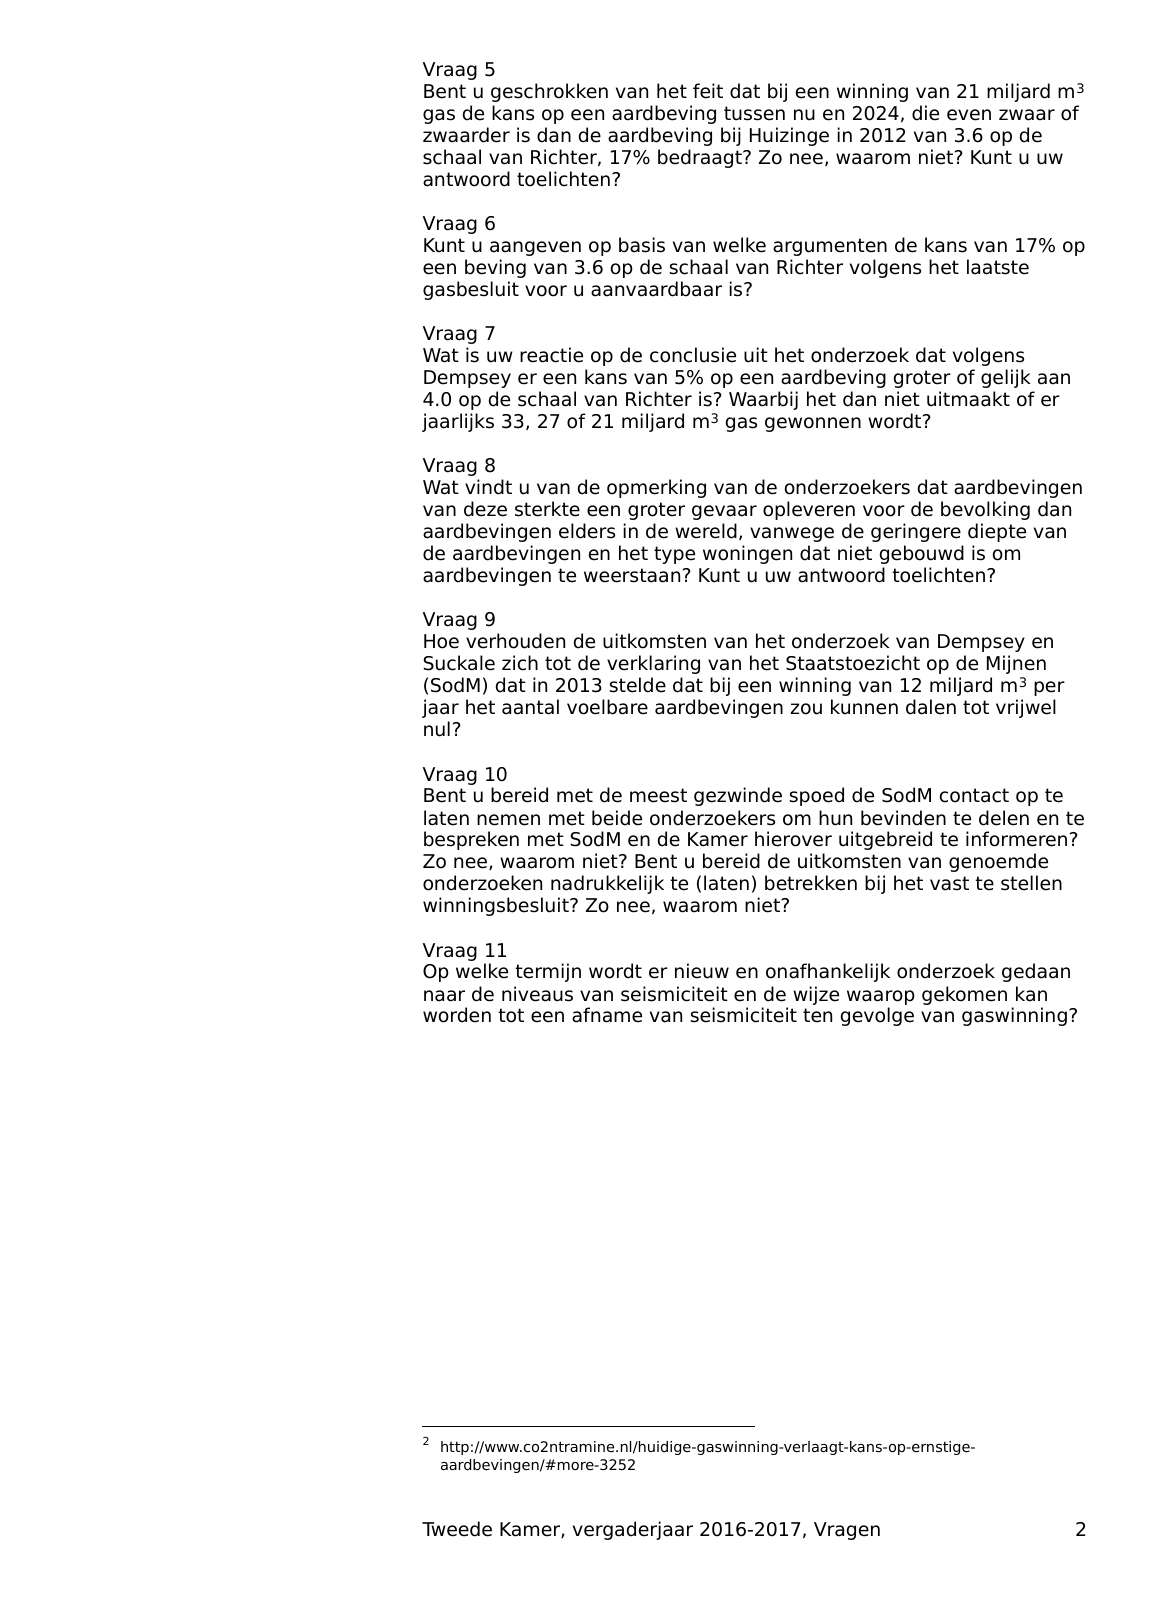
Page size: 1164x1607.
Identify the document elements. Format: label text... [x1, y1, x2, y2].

text Op welke termijn wordt er nieuw en onafhankelijk onderzoek gedaan naar de niveaus van seismiciteit en de wijze waarop gekomen kan worden tot een afname van seismiciteit ten gevolge van gaswinning? [422, 961, 1087, 1027]
text Vraag 5 [422, 59, 1087, 81]
text Wat vindt u van de opmerking van de onderzoekers dat aardbevingen van deze sterkte een groter gevaar opleveren voor de bevolking dan aardbevingen elders in de wereld, vanwege de geringere diepte van de aardbevingen en het type woningen dat niet gebouwd is om aardbevingen te weerstaan? Kunt u uw antwoord toelichten? [422, 477, 1087, 587]
text Bent u bereid met de meest gezwinde spoed de SodM contact op te laten nemen met beide onderzoekers om hun bevinden te delen en te bespreken met SodM en de Kamer hierover uitgebreid te informeren? Zo nee, waarom niet? Bent u bereid de uitkomsten van genoemde onderzoeken nadrukkelijk te (laten) betrekken bij het vast te stellen winningsbesluit? Zo nee, waarom niet? [422, 785, 1087, 917]
text Kunt u aangeven op basis van welke argumenten de kans van 17% op een beving van 3.6 op de schaal van Richter volgens het laatste gasbesluit voor u aanvaardbaar is? [422, 235, 1087, 301]
text Vraag 7 [422, 323, 1087, 345]
text Vraag 10 [422, 763, 1087, 785]
text Wat is uw reactie op de conclusie uit het onderzoek dat volgens Dempsey er een kans van 5% op een aardbeving groter of gelijk aan 4.0 op de schaal van Richter is? Waarbij het dan niet uitmaakt of er jaarlijks 33, 27 of 21 miljard m3 gas gewonnen wordt? [422, 345, 1087, 433]
text Hoe verhouden de uitkomsten van het onderzoek van Dempsey en Suckale zich tot de verklaring van het Staatstoezicht op de Mijnen (SodM) dat in 2013 stelde dat bij een winning van 12 miljard m3 per jaar het aantal voelbare aardbevingen zou kunnen dalen tot vrijwel nul? [422, 631, 1087, 741]
text Vraag 11 [422, 939, 1087, 961]
text Vraag 6 [422, 213, 1087, 235]
text Bent u geschrokken van het feit dat bij een winning van 21 miljard m3 gas de kans op een aardbeving tussen nu en 2024, die even zwaar of zwaarder is dan de aardbeving bij Huizinge in 2012 van 3.6 op de schaal van Richter, 17% bedraagt? Zo nee, waarom niet? Kunt u uw antwoord toelichten? [422, 81, 1087, 191]
text http://www.co2ntramine.nl/huidige-gaswinning-verlaagt-kans-op-ernstige-aardbevingen/#more-3252 [422, 1435, 1087, 1474]
text Vraag 9 [422, 609, 1087, 631]
text Vraag 8 [422, 455, 1087, 477]
